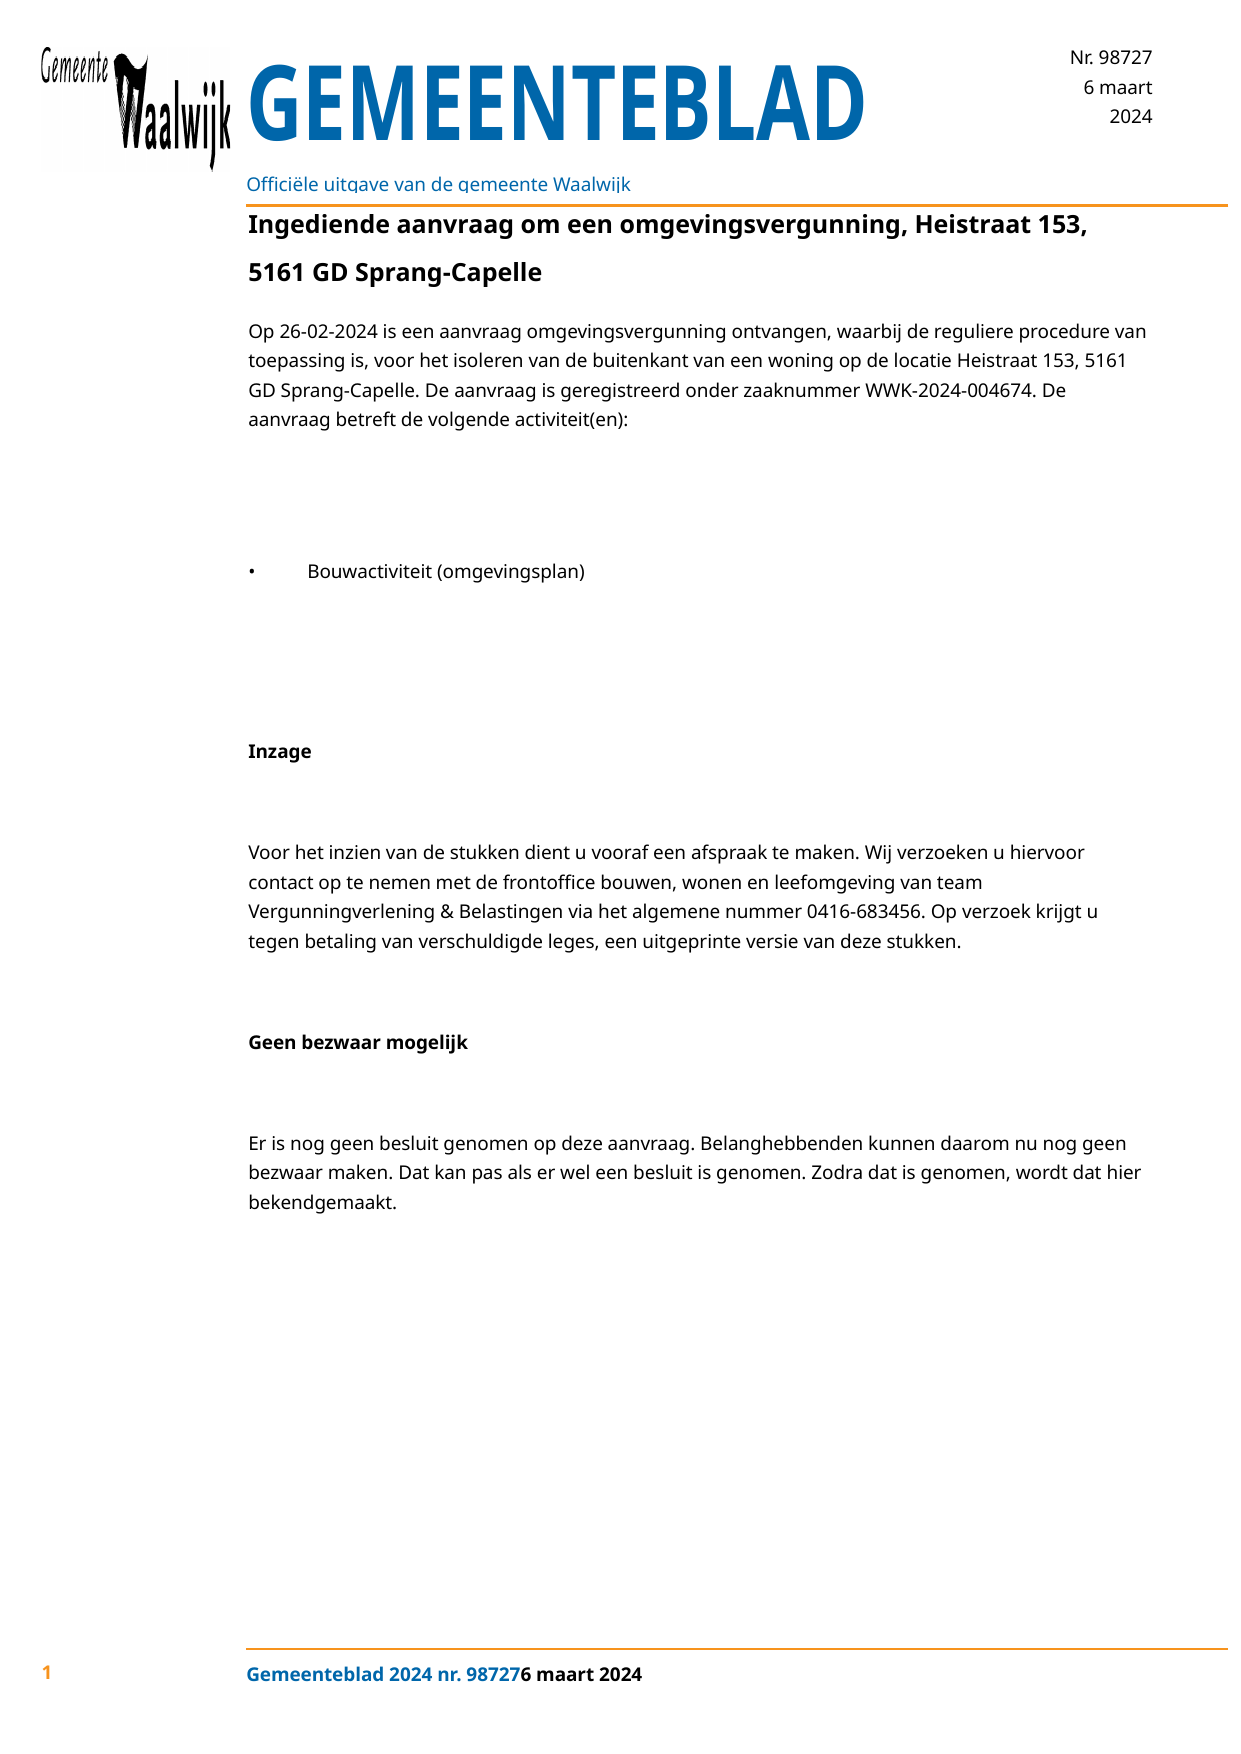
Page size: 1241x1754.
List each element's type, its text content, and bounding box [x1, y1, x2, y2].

text Ingediende aanvraag om een omgevingsvergunning, Heistraat 153, 5161 GD Sprang-Capelle [248, 207, 1152, 288]
text Voor het inzien van de stukken dient u vooraf een afspraak te maken. Wij verzoeken u hiervoor contact op te nemen met de frontoffice bouwen, wonen en leefomgeving van team Vergunningverlening & Belastingen via het algemene nummer 0416-683456. Op verzoek krijgt u tegen betaling van verschuldigde leges, een uitgeprinte versie van deze stukken. [248, 839, 1152, 954]
text Inzage [248, 739, 1152, 764]
text Op 26-02-2024 is een aanvraag omgevingsvergunning ontvangen, waarbij de reguliere procedure van toepassing is, voor het isoleren van de buitenkant van een woning op de locatie Heistraat 153, 5161 GD Sprang-Capelle. De aanvraag is geregistreerd onder zaaknummer WWK-2024-004674. De aanvraag betreft de volgende activiteit(en): [248, 318, 1152, 432]
picture [41, 47, 231, 172]
list Bouwactiviteit (omgevingsplan) [248, 558, 1152, 584]
text Geen bezwaar mogelijk [248, 1029, 1152, 1055]
text Er is nog geen besluit genomen op deze aanvraag. Belanghebbenden kunnen daarom nu nog geen bezwaar maken. Dat kan pas als er wel een besluit is genomen. Zodra dat is genomen, wordt dat hier bekendgemaakt. [248, 1130, 1152, 1215]
